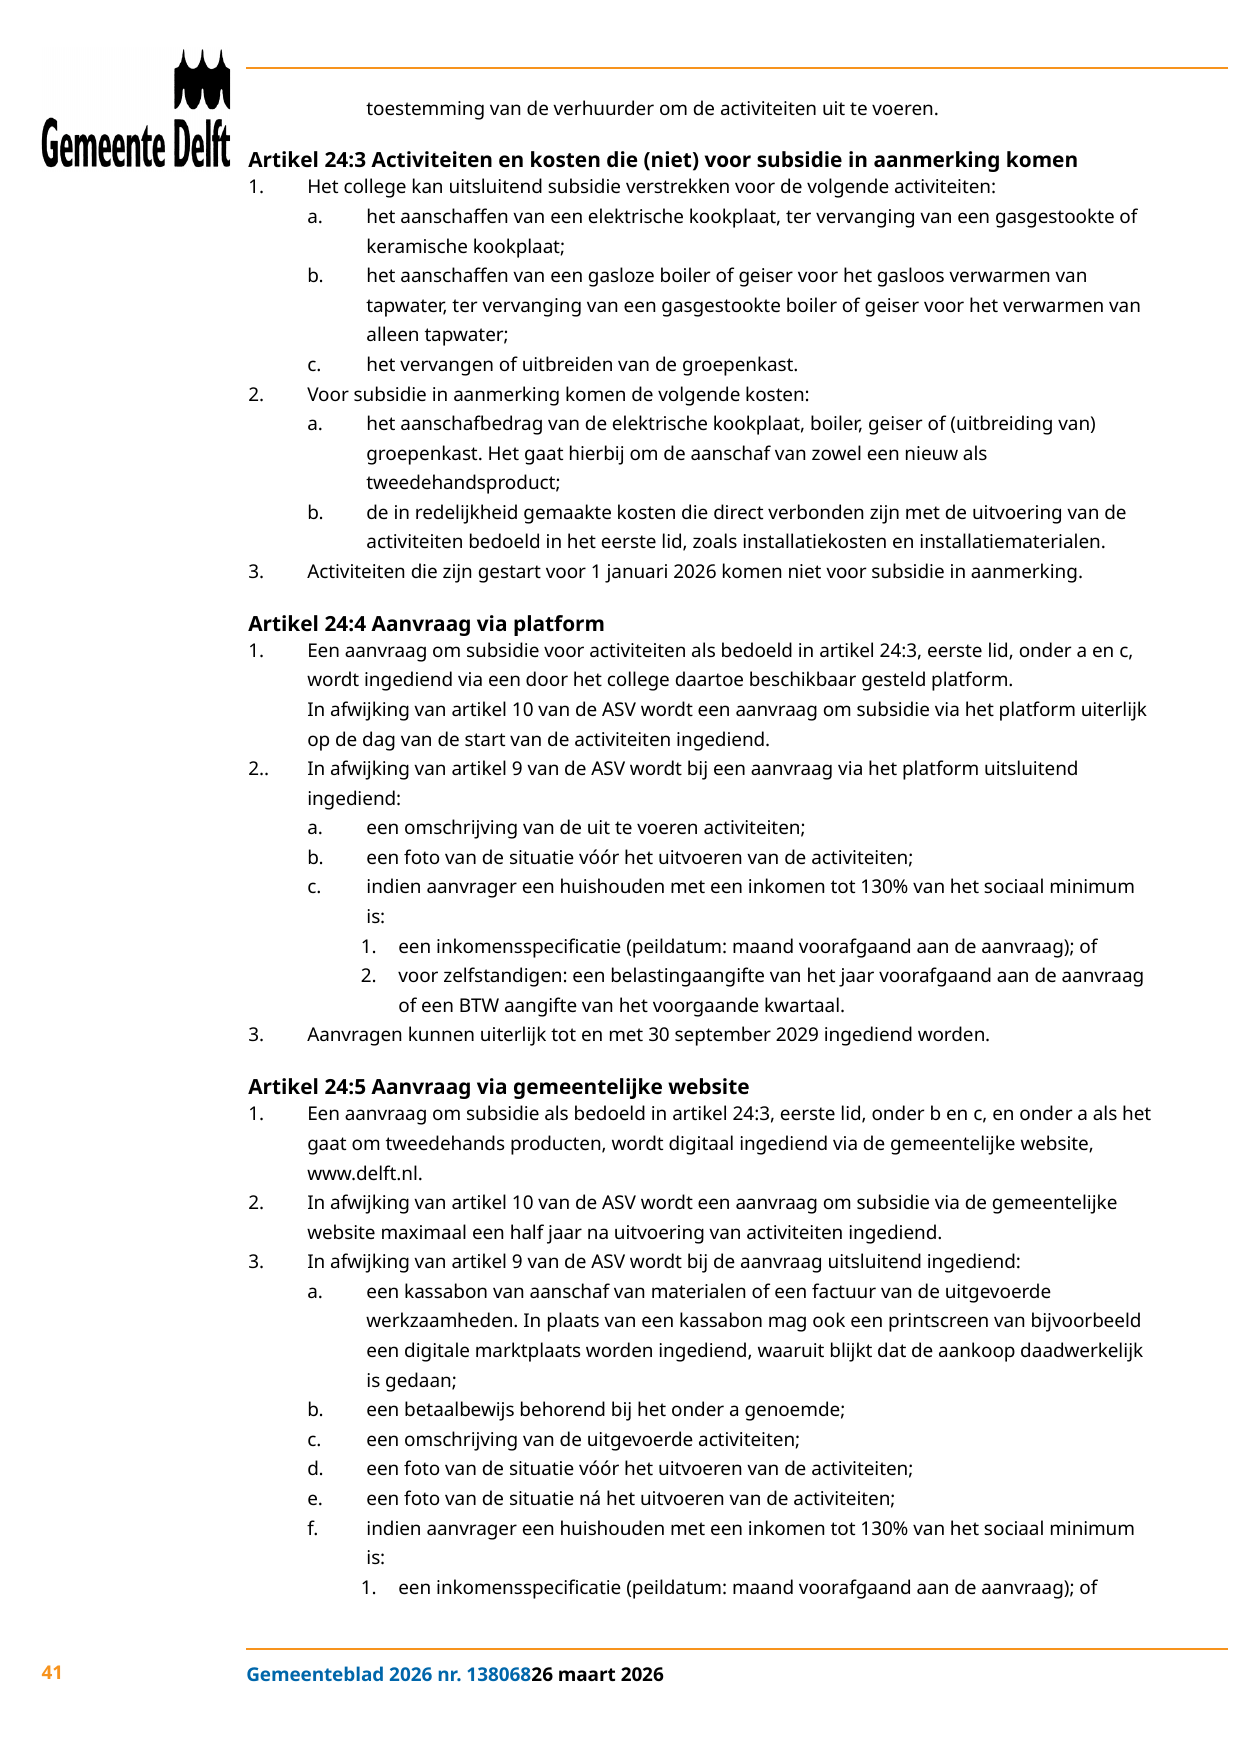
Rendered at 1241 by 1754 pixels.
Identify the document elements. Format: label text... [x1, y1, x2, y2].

list Aanvragen kunnen uiterlijk tot en met 30 september 2029 ingediend worden. [248, 1022, 1152, 1047]
list toestemming van de verhuurder om de activiteiten uit te voeren. [307, 95, 1152, 121]
list een foto van de situatie vóór het uitvoeren van de activiteiten; [307, 1456, 1152, 1481]
list een betaalbewijs behorend bij het onder a genoemde; [307, 1396, 1152, 1422]
picture [41, 47, 231, 172]
list Het college kan uitsluitend subsidie verstrekken voor de volgende activiteiten: [248, 174, 1152, 199]
list de in redelijkheid gemaakte kosten die direct verbonden zijn met de uitvoering van de activiteiten bedoeld in het eerste lid, zoals installatiekosten en installatiematerialen. [307, 499, 1152, 554]
list een omschrijving van de uitgevoerde activiteiten; [307, 1426, 1152, 1452]
list het aanschaffen van een gasloze boiler of geiser voor het gasloos verwarmen van tapwater, ter vervanging van een gasgestookte boiler of geiser voor het verwarmen van alleen tapwater; [307, 262, 1152, 347]
text Artikel 24:5 Aanvraag via gemeentelijke website [248, 1072, 1152, 1101]
list het vervangen of uitbreiden van de groepenkast. [307, 351, 1152, 377]
list een inkomensspecificatie (peildatum: maand voorafgaand aan de aanvraag); of [361, 1574, 1152, 1599]
text Artikel 24:4 Aanvraag via platform [248, 609, 1152, 637]
list Voor subsidie in aanmerking komen de volgende kosten: [248, 381, 1152, 406]
list In afwijking van artikel 10 van de ASV wordt een aanvraag om subsidie via de gemeentelijke website maximaal een half jaar na uitvoering van activiteiten ingediend. [248, 1189, 1152, 1244]
list indien aanvrager een huishouden met een inkomen tot 130% van het sociaal minimum is: [307, 874, 1152, 929]
list Activiteiten die zijn gestart voor 1 januari 2026 komen niet voor subsidie in aanmerking. [248, 558, 1152, 584]
list In afwijking van artikel 10 van de ASV wordt een aanvraag om subsidie via het platform uiterlijk op de dag van de start van de activiteiten ingediend. [248, 696, 1152, 752]
list In afwijking van artikel 9 van de ASV wordt bij de aanvraag uitsluitend ingediend: [248, 1248, 1152, 1274]
text Artikel 24:3 Activiteiten en kosten die (niet) voor subsidie in aanmerking komen [248, 145, 1152, 174]
list een omschrijving van de uit te voeren activiteiten; [307, 814, 1152, 840]
list een foto van de situatie vóór het uitvoeren van de activiteiten; [307, 844, 1152, 870]
list een inkomensspecificatie (peildatum: maand voorafgaand aan de aanvraag); of [361, 933, 1152, 959]
list indien aanvrager een huishouden met een inkomen tot 130% van het sociaal minimum is: [307, 1515, 1152, 1570]
list In afwijking van artikel 9 van de ASV wordt bij een aanvraag via het platform uitsluitend ingediend: [248, 755, 1152, 811]
list voor zelfstandigen: een belastingaangifte van het jaar voorafgaand aan de aanvraag of een BTW aangifte van het voorgaande kwartaal. [361, 962, 1152, 1018]
list Een aanvraag om subsidie voor activiteiten als bedoeld in artikel 24:3, eerste lid, onder a en c, wordt ingediend via een door het college daartoe beschikbaar gesteld platform. [248, 637, 1152, 692]
list een foto van de situatie ná het uitvoeren van de activiteiten; [307, 1485, 1152, 1511]
list het aanschafbedrag van de elektrische kookplaat, boiler, geiser of (uitbreiding van) groepenkast. Het gaat hierbij om de aanschaf van zowel een nieuw als tweedehandsproduct; [307, 410, 1152, 495]
list Een aanvraag om subsidie als bedoeld in artikel 24:3, eerste lid, onder b en c, en onder a als het gaat om tweedehands producten, wordt digitaal ingediend via de gemeentelijke website, www.delft.nl. [248, 1101, 1152, 1185]
list het aanschaffen van een elektrische kookplaat, ter vervanging van een gasgestookte of keramische kookplaat; [307, 203, 1152, 258]
list een kassabon van aanschaf van materialen of een factuur van de uitgevoerde werkzaamheden. In plaats van een kassabon mag ook een printscreen van bijvoorbeeld een digitale marktplaats worden ingediend, waaruit blijkt dat de aankoop daadwerkelijk is gedaan; [307, 1278, 1152, 1392]
